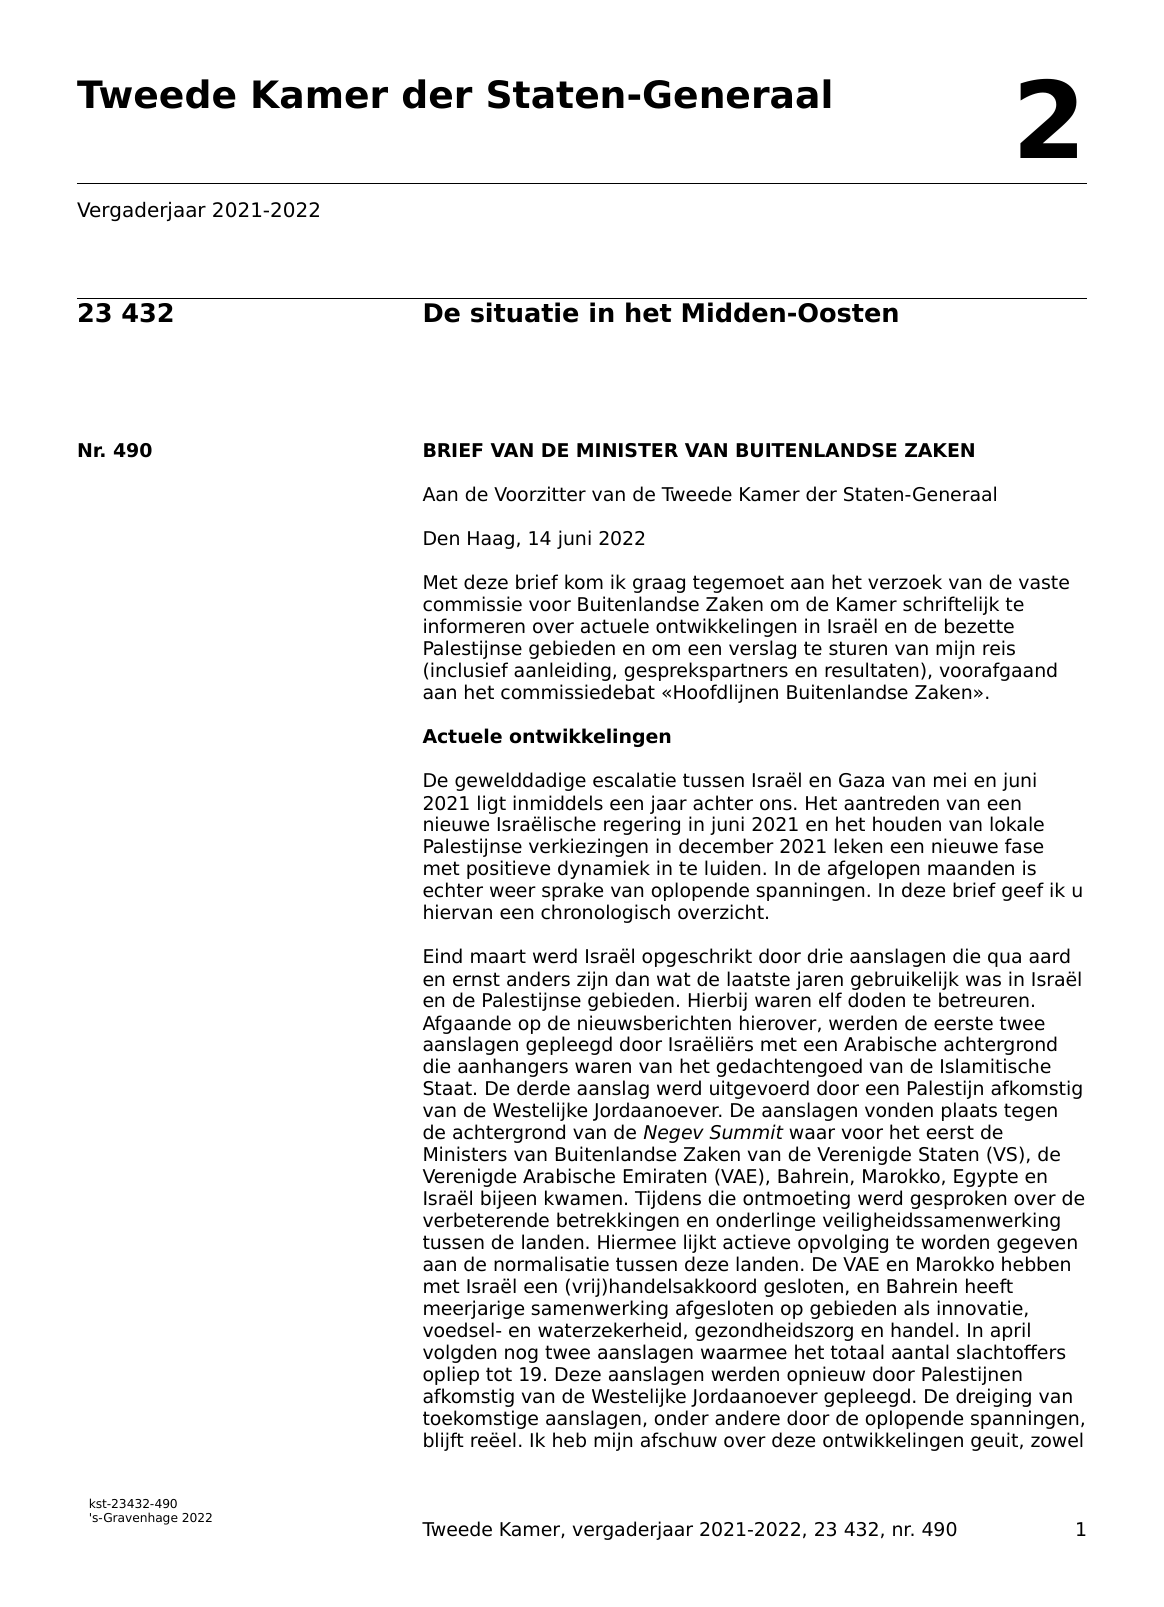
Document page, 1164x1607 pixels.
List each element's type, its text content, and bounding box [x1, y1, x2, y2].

text Eind maart werd Israël opgeschrikt door drie aanslagen die qua aard en ernst anders zijn dan wat de laatste jaren gebruikelijk was in Israël en de Palestijnse gebieden. Hierbij waren elf doden te betreuren. Afgaande op de nieuwsberichten hierover, werden de eerste twee aanslagen gepleegd door Israëliërs met een Arabische achtergrond die aanhangers waren van het gedachtengoed van de Islamitische Staat. De derde aanslag werd uitgevoerd door een Palestijn afkomstig van de Westelijke Jordaanoever. De aanslagen vonden plaats tegen de achtergrond van de Negev Summit waar voor het eerst de Ministers van Buitenlandse Zaken van de Verenigde Staten (VS), de Verenigde Arabische Emiraten (VAE), Bahrein, Marokko, Egypte en Israël bijeen kwamen. Tijdens die ontmoeting werd gesproken over de verbeterende betrekkingen en onderlinge veiligheidssamenwerking tussen de landen. Hiermee lijkt actieve opvolging te worden gegeven aan de normalisatie tussen deze landen. De VAE en Marokko hebben met Israël een (vrij)handelsakkoord gesloten, en Bahrein heeft meerjarige samenwerking afgesloten op gebieden als innovatie, voedsel- en waterzekerheid, gezondheidszorg en handel. In april volgden nog twee aanslagen waarmee het totaal aantal slachtoffers opliep tot 19. Deze aanslagen werden opnieuw door Palestijnen afkomstig van de Westelijke Jordaanoever gepleegd. De dreiging van toekomstige aanslagen, onder andere door de oplopende spanningen, blijft reëel. Ik heb mijn afschuw over deze ontwikkelingen geuit, zowel [422, 946, 1087, 1452]
text De gewelddadige escalatie tussen Israël en Gaza van mei en juni 2021 ligt inmiddels een jaar achter ons. Het aantreden van een nieuwe Israëlische regering in juni 2021 en het houden van lokale Palestijnse verkiezingen in december 2021 leken een nieuwe fase met positieve dynamiek in te luiden. In de afgelopen maanden is echter weer sprake van oplopende spanningen. In deze brief geef ik u hiervan een chronologisch overzicht. [422, 770, 1087, 924]
table_header Tweede Kamer der Staten-Generaal [77, 59, 886, 183]
subtitle Actuele ontwikkelingen [422, 726, 1087, 748]
subtitle Nr. 490 BRIEF VAN DE MINISTER VAN BUITENLANDSE ZAKEN [77, 440, 1087, 462]
text Met deze brief kom ik graag tegemoet aan het verzoek van de vaste commissie voor Buitenlandse Zaken om de Kamer schriftelijk te informeren over actuele ontwikkelingen in Israël en de bezette Palestijnse gebieden en om een verslag te sturen van mijn reis (inclusief aanleiding, gesprekspartners en resultaten), voorafgaand aan het commissiedebat «Hoofdlijnen Buitenlandse Zaken». [422, 572, 1087, 704]
subtitle 23 432 De situatie in het Midden-Oosten [77, 299, 1087, 329]
text Den Haag, 14 juni 2022 [422, 528, 1087, 550]
table_header 2 [886, 59, 1087, 183]
text 's-Gravenhage 2022 [88, 1511, 323, 1525]
table_cell Vergaderjaar 2021-2022 [77, 184, 1087, 298]
text Aan de Voorzitter van de Tweede Kamer der Staten-Generaal [422, 484, 1087, 506]
text kst-23432-490 [88, 1497, 323, 1511]
